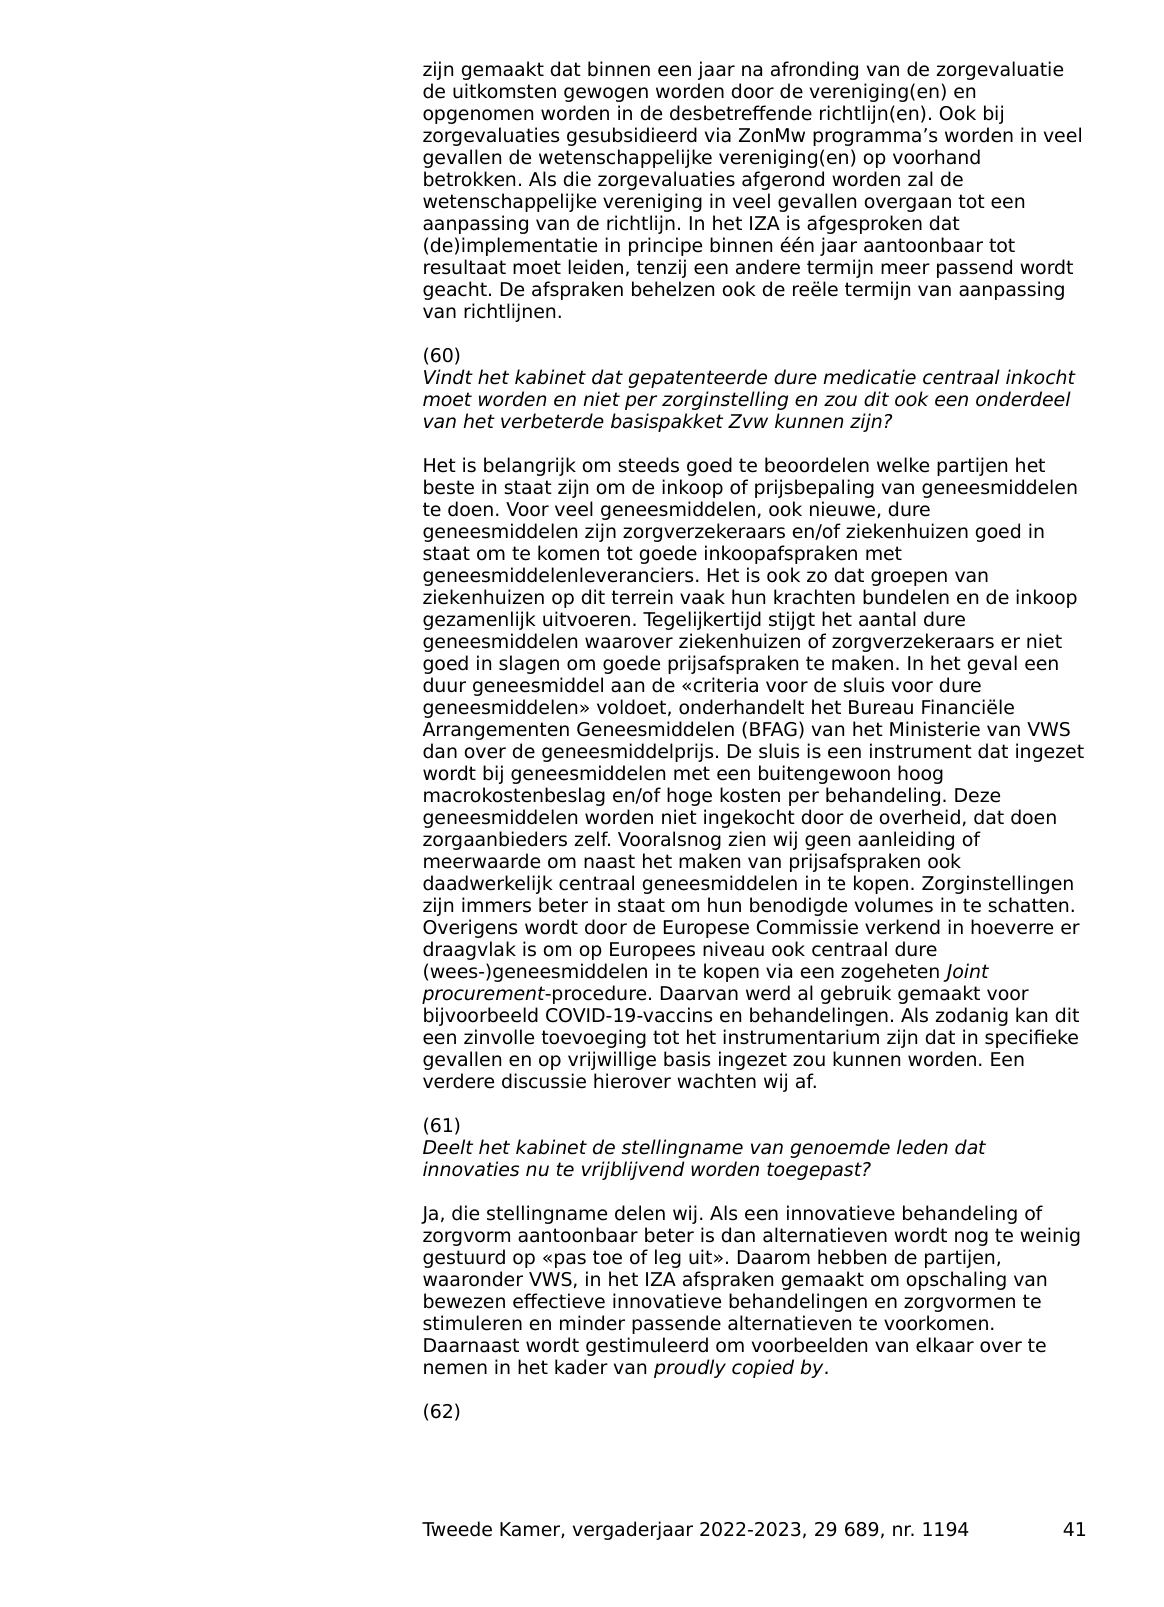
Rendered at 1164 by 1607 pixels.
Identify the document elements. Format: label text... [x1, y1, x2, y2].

text (62) [422, 1401, 1087, 1423]
text Deelt het kabinet de stellingname van genoemde leden dat innovaties nu te vrijblijvend worden toegepast? [422, 1137, 1087, 1181]
text (60) [422, 345, 1087, 367]
text Vindt het kabinet dat gepatenteerde dure medicatie centraal inkocht moet worden en niet per zorginstelling en zou dit ook een onderdeel van het verbeterde basispakket Zvw kunnen zijn? [422, 367, 1087, 433]
text Het is belangrijk om steeds goed te beoordelen welke partijen het beste in staat zijn om de inkoop of prijsbepaling van geneesmiddelen te doen. Voor veel geneesmiddelen, ook nieuwe, dure geneesmiddelen zijn zorgverzekeraars en/of ziekenhuizen goed in staat om te komen tot goede inkoopafspraken met geneesmiddelenleveranciers. Het is ook zo dat groepen van ziekenhuizen op dit terrein vaak hun krachten bundelen en de inkoop gezamenlijk uitvoeren. Tegelijkertijd stijgt het aantal dure geneesmiddelen waarover ziekenhuizen of zorgverzekeraars er niet goed in slagen om goede prijsafspraken te maken. In het geval een duur geneesmiddel aan de «criteria voor de sluis voor dure geneesmiddelen» voldoet, onderhandelt het Bureau Financiële Arrangementen Geneesmiddelen (BFAG) van het Ministerie van VWS dan over de geneesmiddelprijs. De sluis is een instrument dat ingezet wordt bij geneesmiddelen met een buitengewoon hoog macrokostenbeslag en/of hoge kosten per behandeling. Deze geneesmiddelen worden niet ingekocht door de overheid, dat doen zorgaanbieders zelf. Vooralsnog zien wij geen aanleiding of meerwaarde om naast het maken van prijsafspraken ook daadwerkelijk centraal geneesmiddelen in te kopen. Zorginstellingen zijn immers beter in staat om hun benodigde volumes in te schatten. Overigens wordt door de Europese Commissie verkend in hoeverre er draagvlak is om op Europees niveau ook centraal dure (wees-)geneesmiddelen in te kopen via een zogeheten Joint procurement-procedure. Daarvan werd al gebruik gemaakt voor bijvoorbeeld COVID-19-vaccins en behandelingen. Als zodanig kan dit een zinvolle toevoeging tot het instrumentarium zijn dat in specifieke gevallen en op vrijwillige basis ingezet zou kunnen worden. Een verdere discussie hierover wachten wij af. [422, 455, 1087, 1092]
text Ja, die stellingname delen wij. Als een innovatieve behandeling of zorgvorm aantoonbaar beter is dan alternatieven wordt nog te weinig gestuurd op «pas toe of leg uit». Daarom hebben de partijen, waaronder VWS, in het IZA afspraken gemaakt om opschaling van bewezen effectieve innovatieve behandelingen en zorgvormen te stimuleren en minder passende alternatieven te voorkomen. Daarnaast wordt gestimuleerd om voorbeelden van elkaar over te nemen in het kader van proudly copied by. [422, 1203, 1087, 1379]
text zijn gemaakt dat binnen een jaar na afronding van de zorgevaluatie de uitkomsten gewogen worden door de vereniging(en) en opgenomen worden in de desbetreffende richtlijn(en). Ook bij zorgevaluaties gesubsidieerd via ZonMw programma’s worden in veel gevallen de wetenschappelijke vereniging(en) op voorhand betrokken. Als die zorgevaluaties afgerond worden zal de wetenschappelijke vereniging in veel gevallen overgaan tot een aanpassing van de richtlijn. In het IZA is afgesproken dat (de)implementatie in principe binnen één jaar aantoonbaar tot resultaat moet leiden, tenzij een andere termijn meer passend wordt geacht. De afspraken behelzen ook de reële termijn van aanpassing van richtlijnen. [422, 59, 1087, 323]
text (61) [422, 1115, 1087, 1137]
